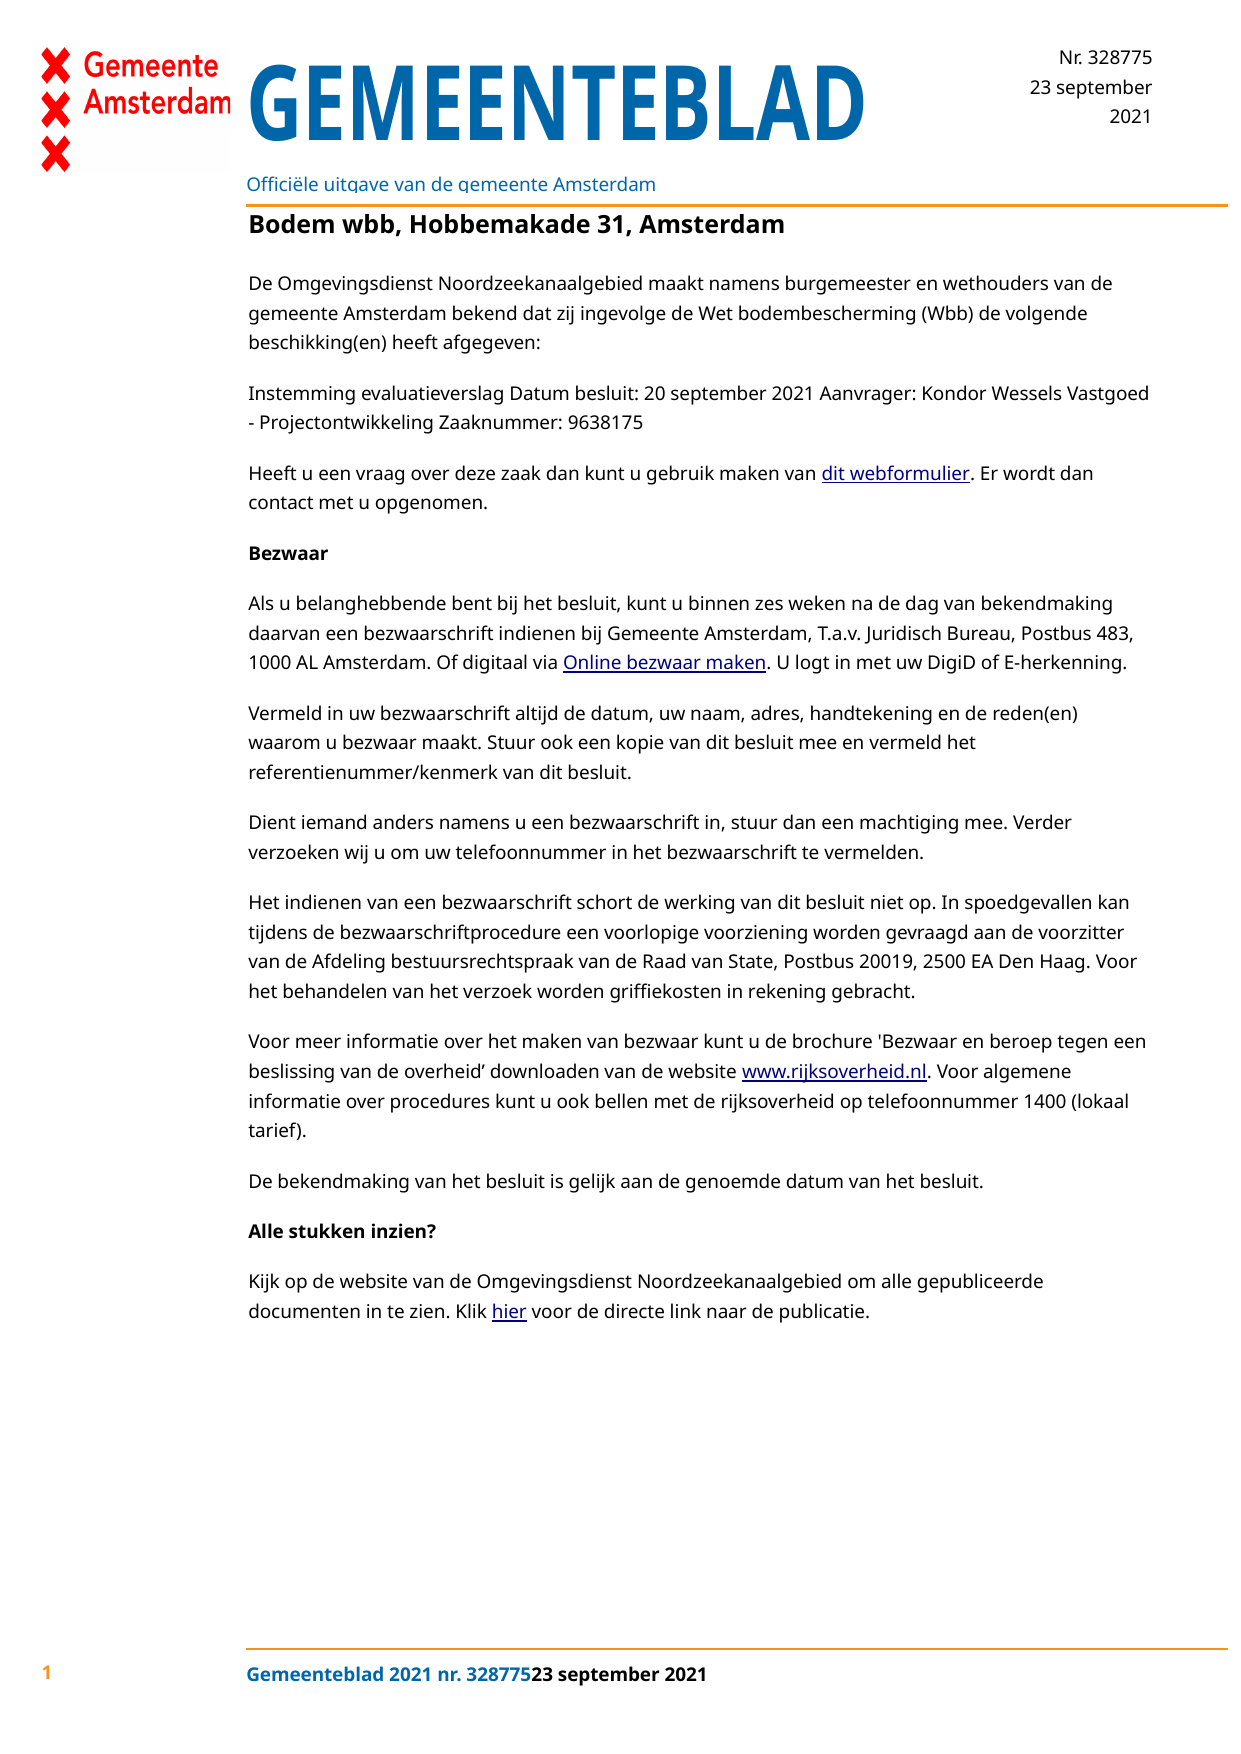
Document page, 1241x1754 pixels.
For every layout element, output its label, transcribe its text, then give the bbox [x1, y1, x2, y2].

text Bodem wbb, Hobbemakade 31, Amsterdam [248, 207, 1152, 241]
text De bekendmaking van het besluit is gelijk aan de genoemde datum van het besluit. [248, 1168, 1152, 1193]
text Dient iemand anders namens u een bezwaarschrift in, stuur dan een machtiging mee. Verder verzoeken wij u om uw telefoonnummer in het bezwaarschrift te vermelden. [248, 809, 1152, 865]
text Vermeld in uw bezwaarschrift altijd de datum, uw naam, adres, handtekening en de reden(en) waarom u bezwaar maakt. Stuur ook een kopie van dit besluit mee en vermeld het referentienummer/kenmerk van dit besluit. [248, 700, 1152, 785]
picture [41, 47, 231, 172]
text Kijk op de website van de Omgevingsdienst Noordzeekanaalgebied om alle gepubliceerde documenten in te zien. Klik hier voor de directe link naar de publicatie. [248, 1269, 1152, 1324]
text Instemming evaluatieverslag Datum besluit: 20 september 2021 Aanvrager: Kondor Wessels Vastgoed - Projectontwikkeling Zaaknummer: 9638175 [248, 380, 1152, 435]
text Als u belanghebbende bent bij het besluit, kunt u binnen zes weken na de dag van bekendmaking daarvan een bezwaarschrift indienen bij Gemeente Amsterdam, T.a.v. Juridisch Bureau, Postbus 483, 1000 AL Amsterdam. Of digitaal via Online bezwaar maken. U logt in met uw DigiD of E-herkenning. [248, 590, 1152, 675]
text Voor meer informatie over het maken van bezwaar kunt u de brochure 'Bezwaar en beroep tegen een beslissing van de overheid’ downloaden van de website www.rijksoverheid.nl. Voor algemene informatie over procedures kunt u ook bellen met de rijksoverheid op telefoonnummer 1400 (lokaal tarief). [248, 1029, 1152, 1143]
text De Omgevingsdienst Noordzeekanaalgebied maakt namens burgemeester en wethouders van de gemeente Amsterdam bekend dat zij ingevolge de Wet bodembescherming (Wbb) de volgende beschikking(en) heeft afgegeven: [248, 270, 1152, 355]
text Bezwaar [248, 540, 1152, 566]
text Heeft u een vraag over deze zaak dan kunt u gebruik maken van dit webformulier. Er wordt dan contact met u opgenomen. [248, 460, 1152, 515]
text Alle stukken inzien? [248, 1218, 1152, 1244]
text Het indienen van een bezwaarschrift schort de werking van dit besluit niet op. In spoedgevallen kan tijdens de bezwaarschriftprocedure een voorlopige voorziening worden gevraagd aan de voorzitter van de Afdeling bestuursrechtspraak van de Raad van State, Postbus 20019, 2500 EA Den Haag. Voor het behandelen van het verzoek worden griffiekosten in rekening gebracht. [248, 889, 1152, 1004]
